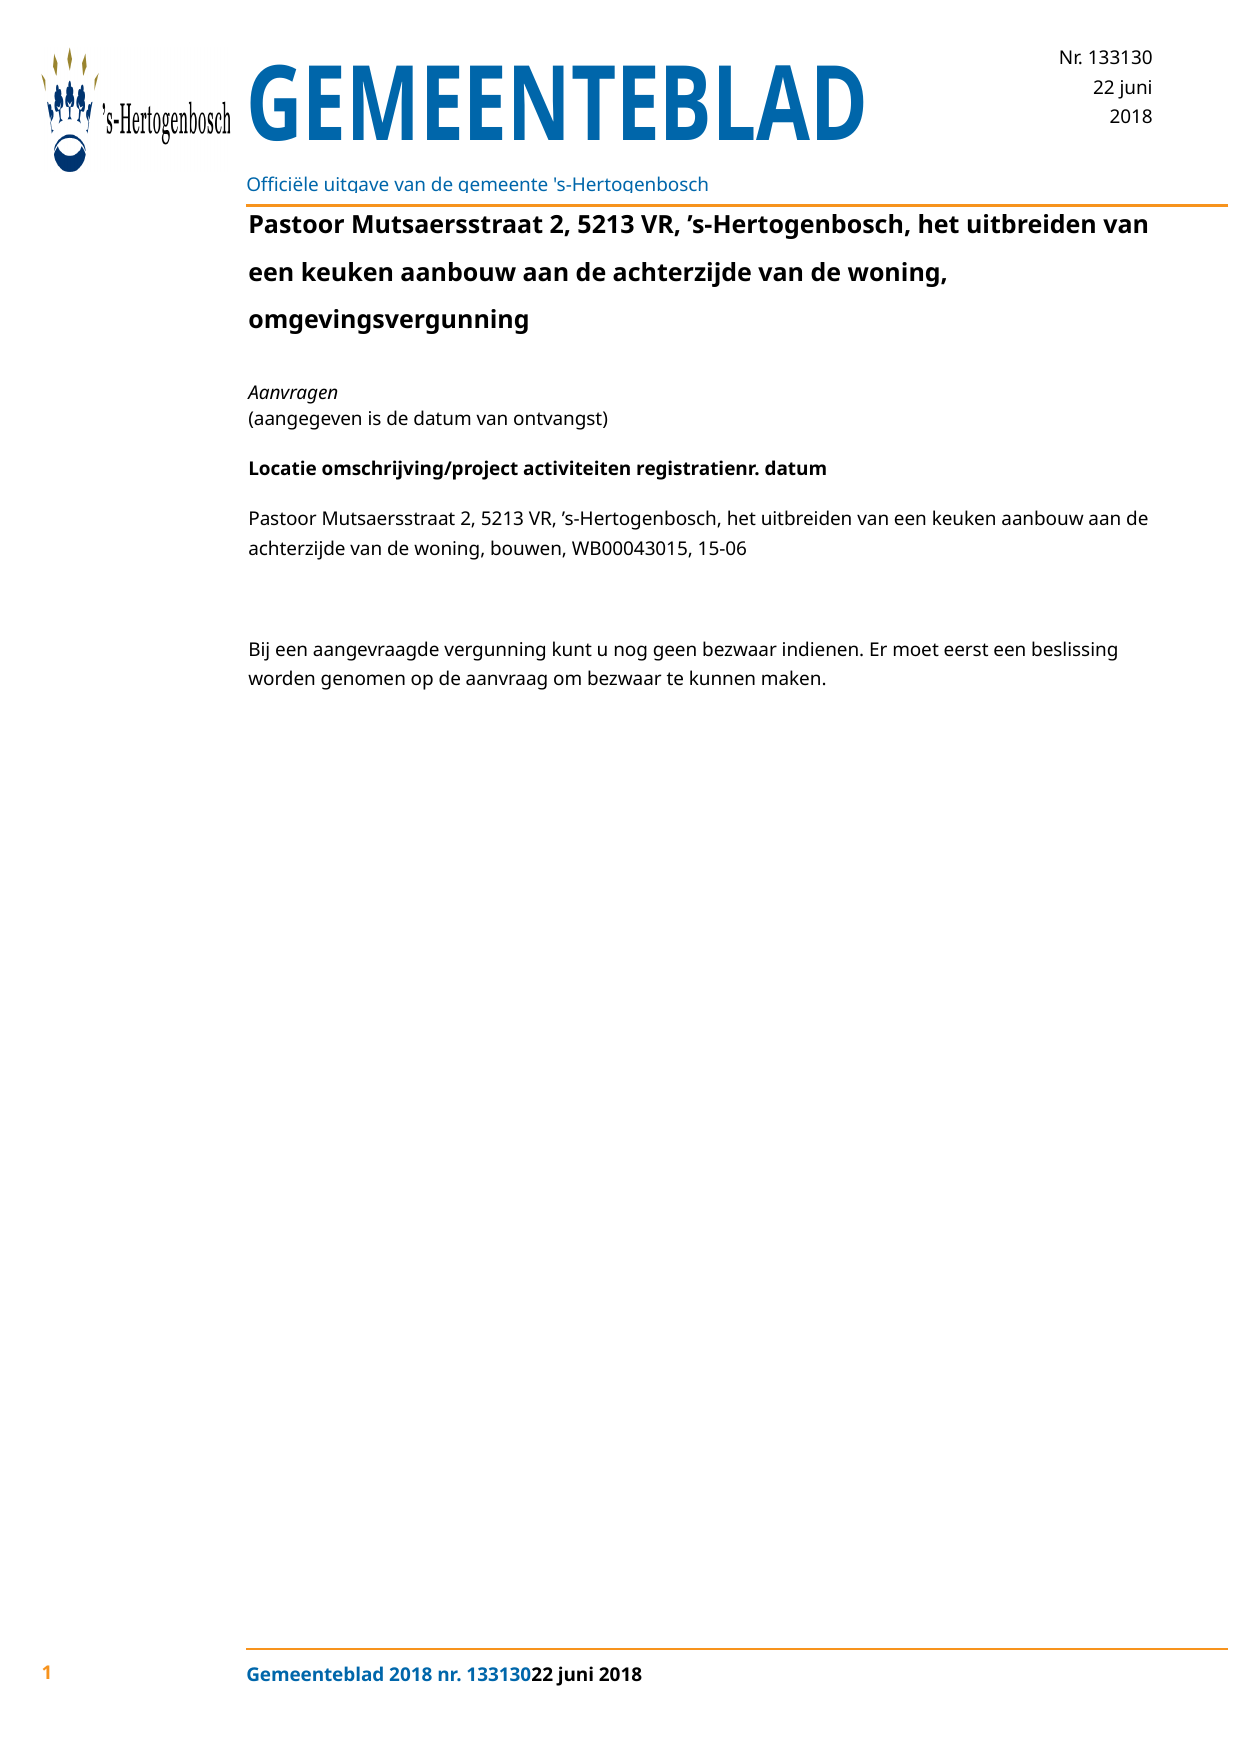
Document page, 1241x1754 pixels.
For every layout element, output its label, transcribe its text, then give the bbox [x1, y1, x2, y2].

text (aangegeven is de datum van ontvangst) [248, 405, 1152, 431]
picture [41, 47, 231, 172]
text Bij een aangevraagde vergunning kunt u nog geen bezwaar indienen. Er moet eerst een beslissing worden genomen op de aanvraag om bezwaar te kunnen maken. [248, 636, 1152, 691]
text Pastoor Mutsaersstraat 2, 5213 VR, ’s-Hertogenbosch, het uitbreiden van een keuken aanbouw aan de achterzijde van de woning, bouwen, WB00043015, 15-06 [248, 506, 1152, 561]
text Locatie omschrijving/project activiteiten registratienr. datum [248, 455, 1152, 481]
text Pastoor Mutsaersstraat 2, 5213 VR, ’s-Hertogenbosch, het uitbreiden van een keuken aanbouw aan de achterzijde van de woning, omgevingsvergunning [248, 207, 1152, 336]
text Aanvragen [248, 379, 1152, 405]
